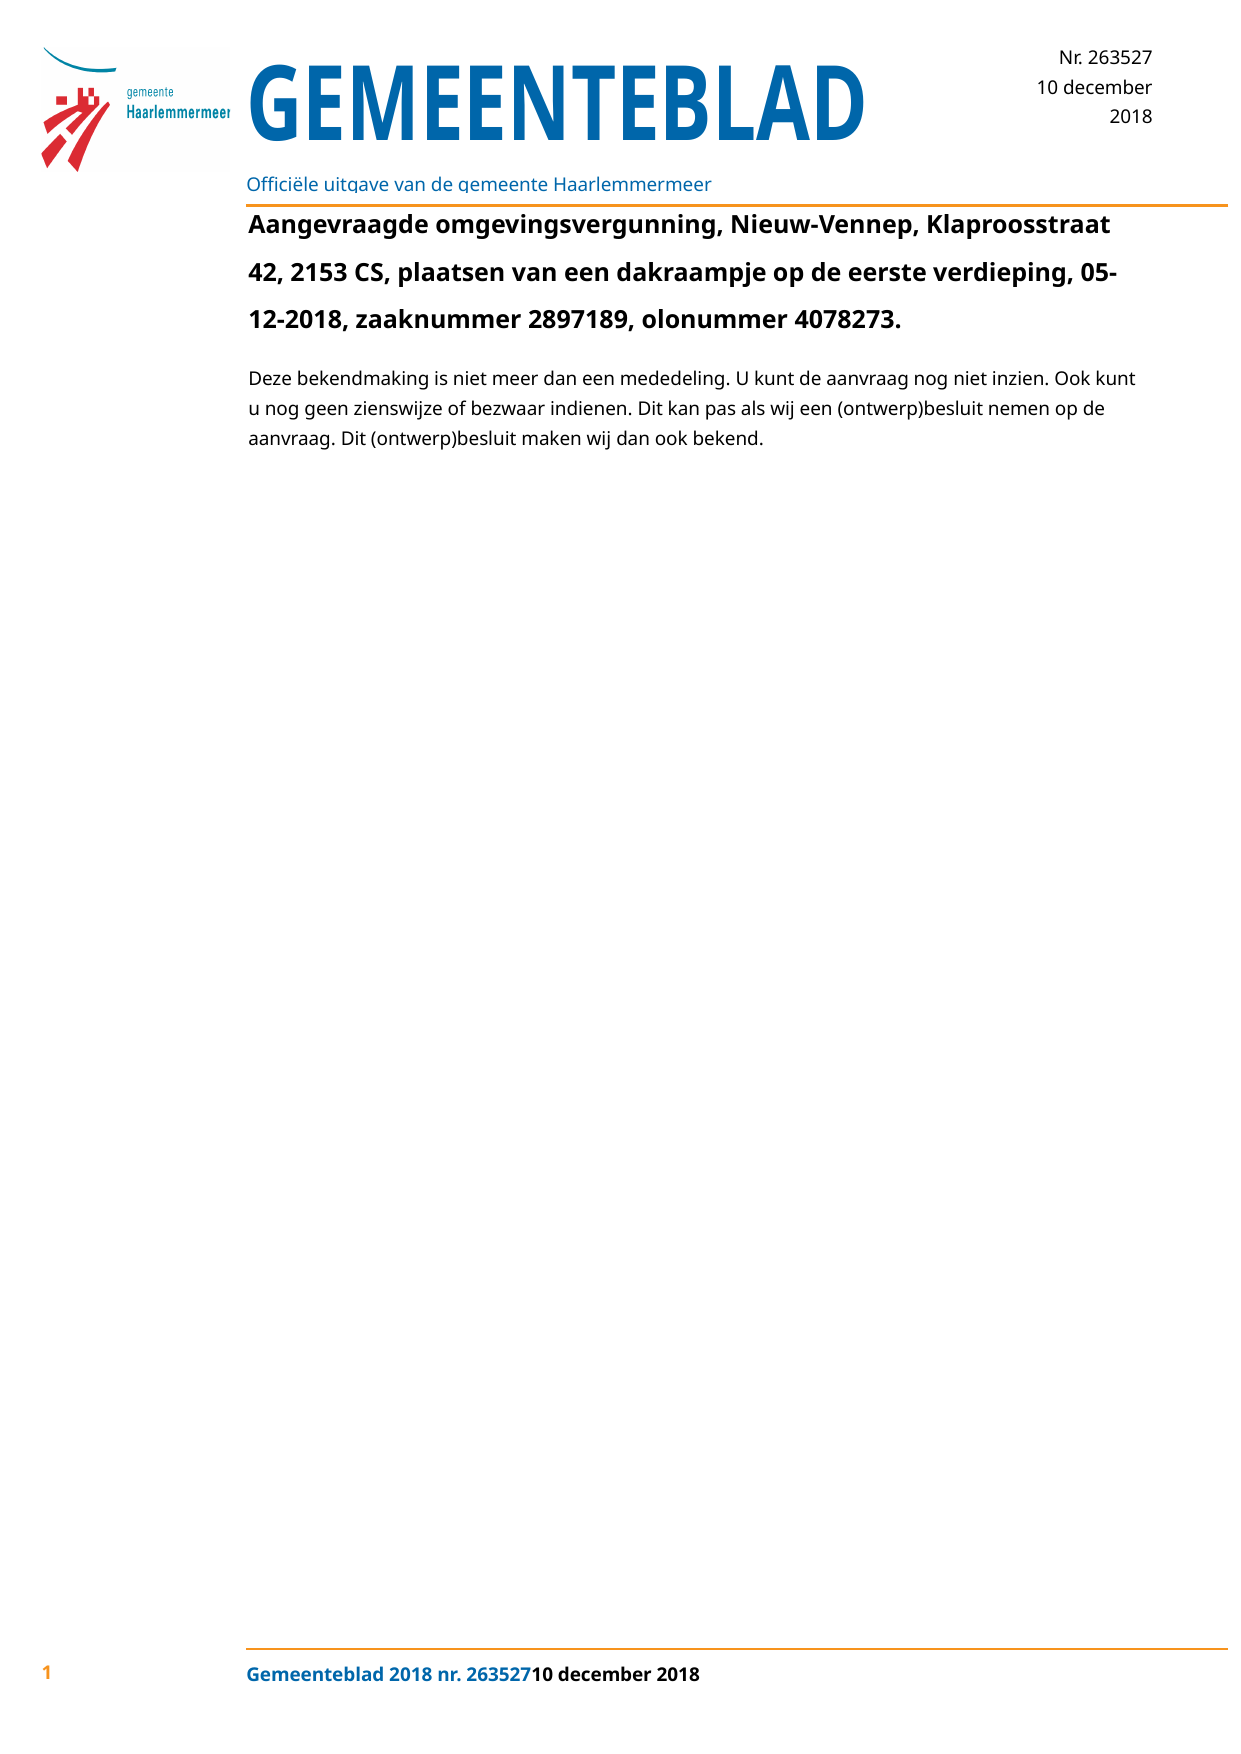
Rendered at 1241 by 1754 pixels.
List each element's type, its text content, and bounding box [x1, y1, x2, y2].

text Aangevraagde omgevingsvergunning, Nieuw-Vennep, Klaproosstraat 42, 2153 CS, plaatsen van een dakraampje op de eerste verdieping, 05-12-2018, zaaknummer 2897189, olonummer 4078273. [248, 207, 1152, 336]
text Deze bekendmaking is niet meer dan een mededeling. U kunt de aanvraag nog niet inzien. Ook kunt u nog geen zienswijze of bezwaar indienen. Dit kan pas als wij een (ontwerp)besluit nemen op de aanvraag. Dit (ontwerp)besluit maken wij dan ook bekend. [248, 366, 1152, 450]
picture [41, 47, 231, 172]
